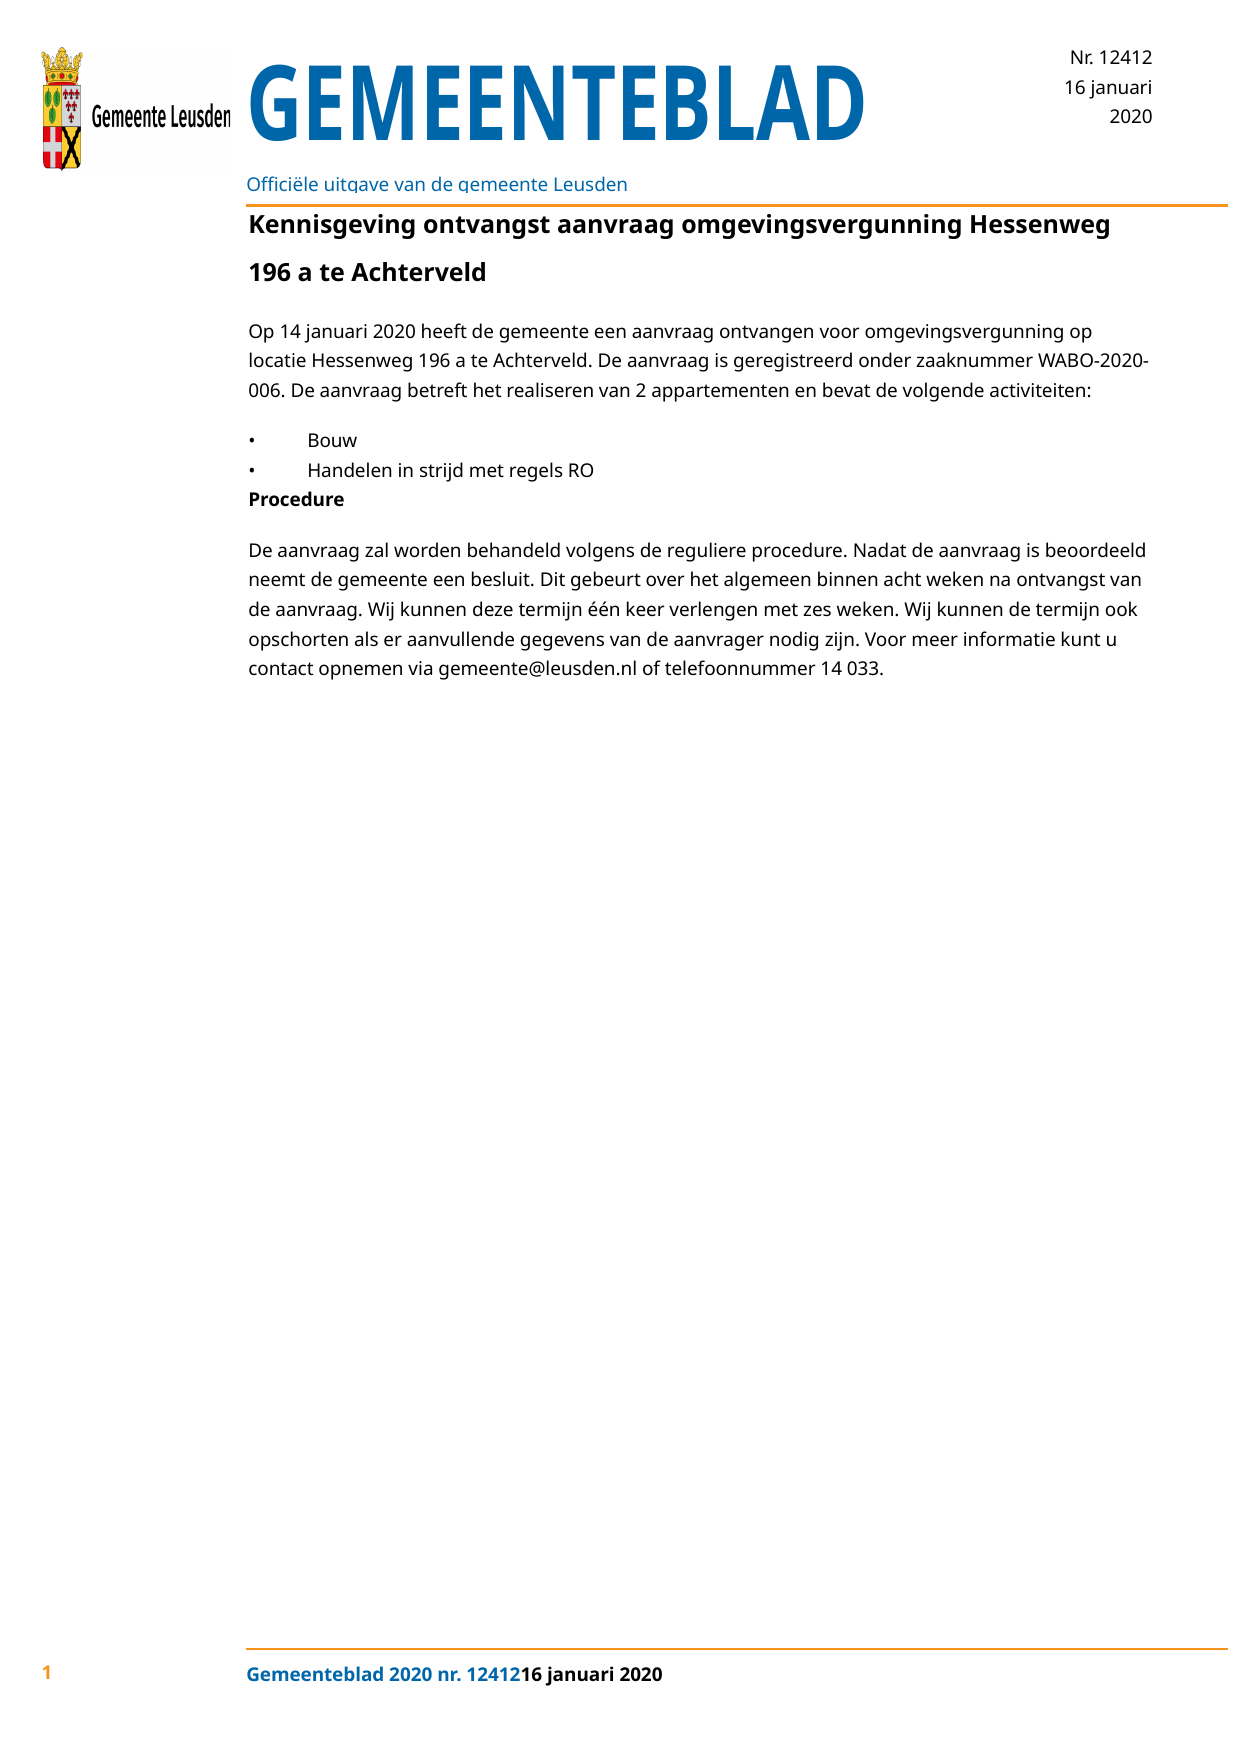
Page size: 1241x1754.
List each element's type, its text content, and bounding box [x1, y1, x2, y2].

text Kennisgeving ontvangst aanvraag omgevingsvergunning Hessenweg 196 a te Achterveld [248, 207, 1152, 288]
picture [41, 47, 231, 172]
list Bouw [248, 427, 1152, 453]
list Handelen in strijd met regels RO [248, 457, 1152, 483]
text Op 14 januari 2020 heeft de gemeente een aanvraag ontvangen voor omgevingsvergunning op locatie Hessenweg 196 a te Achterveld. De aanvraag is geregistreerd onder zaaknummer WABO-2020-006. De aanvraag betreft het realiseren van 2 appartementen en bevat de volgende activiteiten: [248, 318, 1152, 403]
text Procedure [248, 487, 1152, 512]
text De aanvraag zal worden behandeld volgens de reguliere procedure. Nadat de aanvraag is beoordeeld neemt de gemeente een besluit. Dit gebeurt over het algemeen binnen acht weken na ontvangst van de aanvraag. Wij kunnen deze termijn één keer verlengen met zes weken. Wij kunnen de termijn ook opschorten als er aanvullende gegevens van de aanvrager nodig zijn. Voor meer informatie kunt u contact opnemen via gemeente@leusden.nl of telefoonnummer 14 033. [248, 537, 1152, 681]
